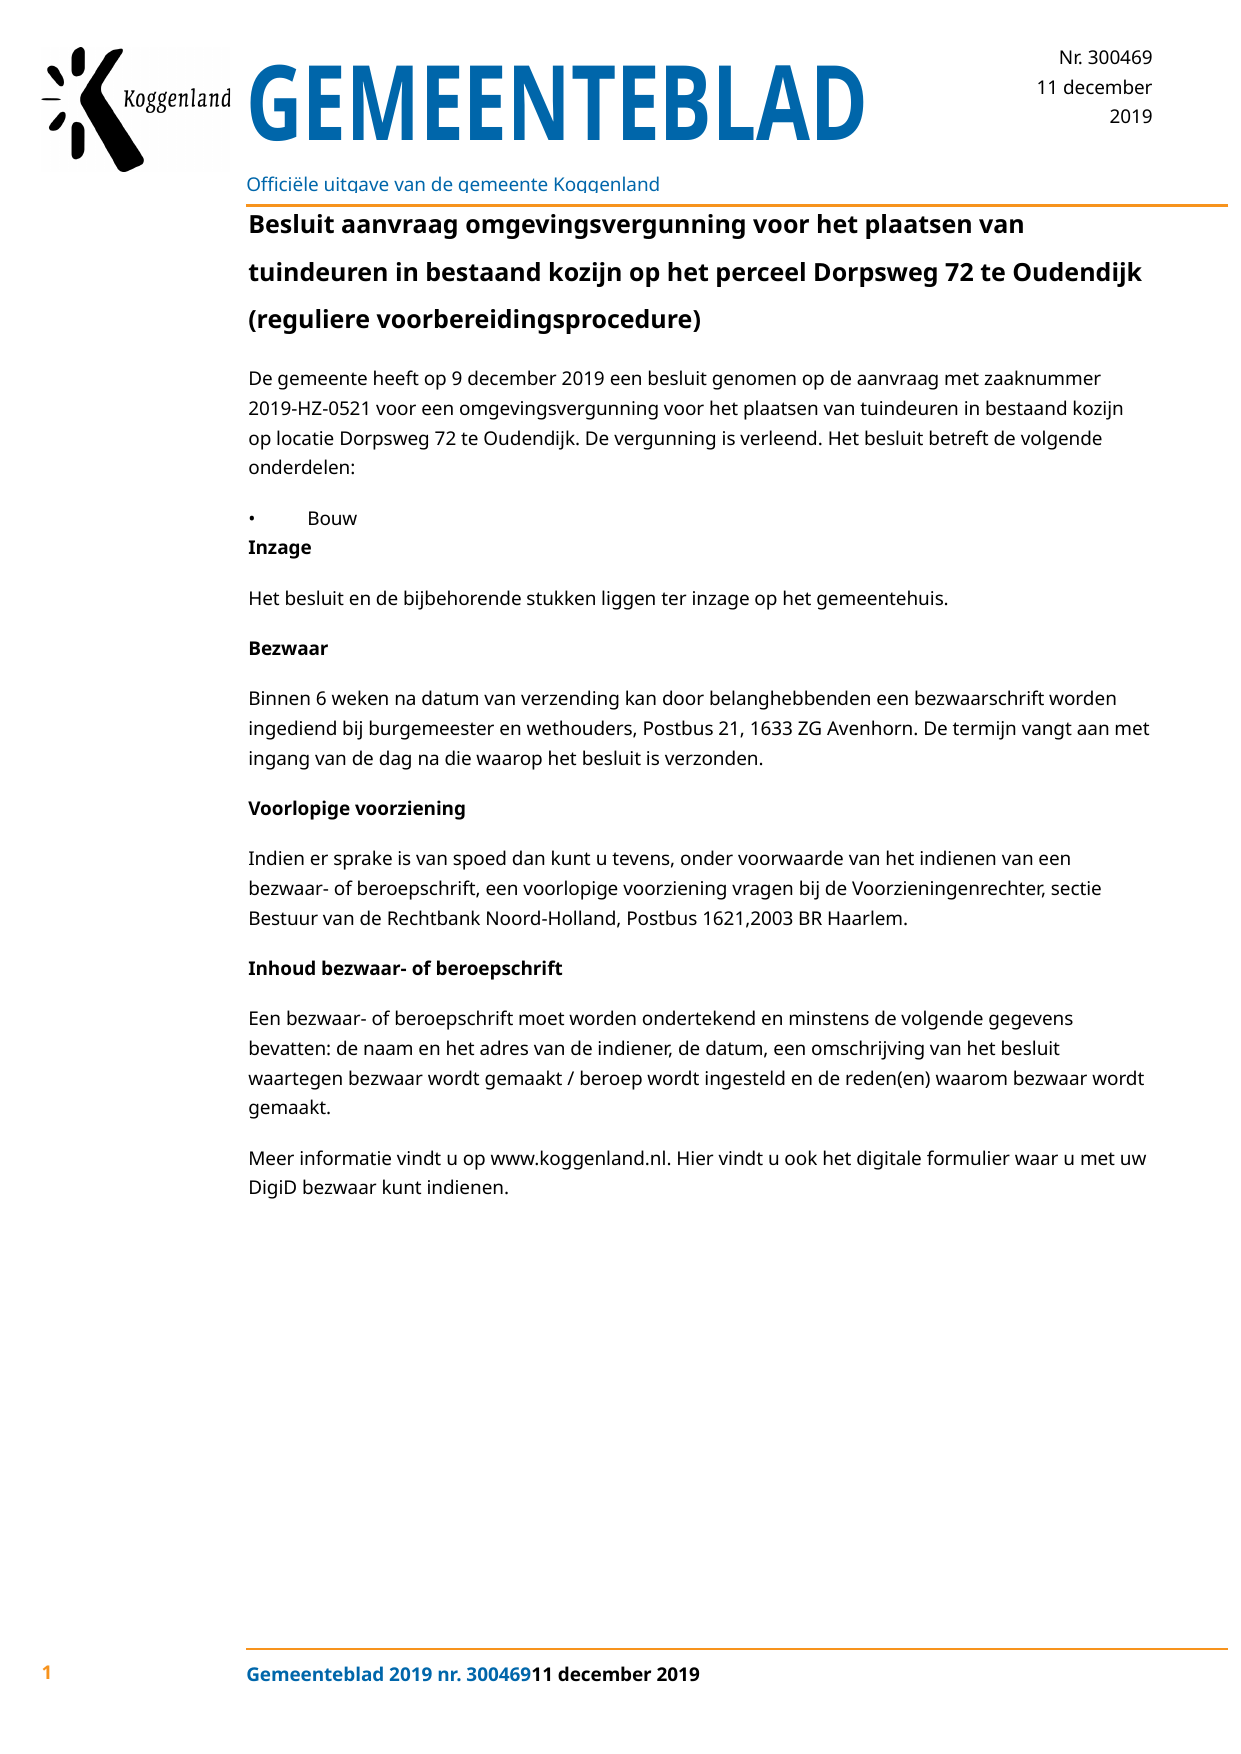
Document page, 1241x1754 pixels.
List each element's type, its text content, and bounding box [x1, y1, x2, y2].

text Een bezwaar- of beroepschrift moet worden ondertekend en minstens de volgende gegevens bevatten: de naam en het adres van de indiener, de datum, een omschrijving van het besluit waartegen bezwaar wordt gemaakt / beroep wordt ingesteld en de reden(en) waarom bezwaar wordt gemaakt. [248, 1006, 1152, 1120]
text Indien er sprake is van spoed dan kunt u tevens, onder voorwaarde van het indienen van een bezwaar- of beroepschrift, een voorlopige voorziening vragen bij de Voorzieningenrechter, sectie Bestuur van de Rechtbank Noord-Holland, Postbus 1621,2003 BR Haarlem. [248, 846, 1152, 930]
text Inhoud bezwaar- of beroepschrift [248, 955, 1152, 981]
text De gemeente heeft op 9 december 2019 een besluit genomen op de aanvraag met zaaknummer 2019-HZ-0521 voor een omgevingsvergunning voor het plaatsen van tuindeuren in bestaand kozijn op locatie Dorpsweg 72 te Oudendijk. De vergunning is verleend. Het besluit betreft de volgende onderdelen: [248, 366, 1152, 480]
text Het besluit en de bijbehorende stukken liggen ter inzage op het gemeentehuis. [248, 585, 1152, 610]
text Inzage [248, 534, 1152, 560]
text Binnen 6 weken na datum van verzending kan door belanghebbenden een bezwaarschrift worden ingediend bij burgemeester en wethouders, Postbus 21, 1633 ZG Avenhorn. De termijn vangt aan met ingang van de dag na die waarop het besluit is verzonden. [248, 686, 1152, 770]
text Meer informatie vindt u op www.koggenland.nl. Hier vindt u ook het digitale formulier waar u met uw DigiD bezwaar kunt indienen. [248, 1145, 1152, 1200]
text Voorlopige voorziening [248, 795, 1152, 821]
text Besluit aanvraag omgevingsvergunning voor het plaatsen van tuindeuren in bestaand kozijn op het perceel Dorpsweg 72 te Oudendijk (reguliere voorbereidingsprocedure) [248, 207, 1152, 336]
list Bouw [248, 505, 1152, 530]
picture [41, 47, 231, 172]
text Bezwaar [248, 635, 1152, 661]
